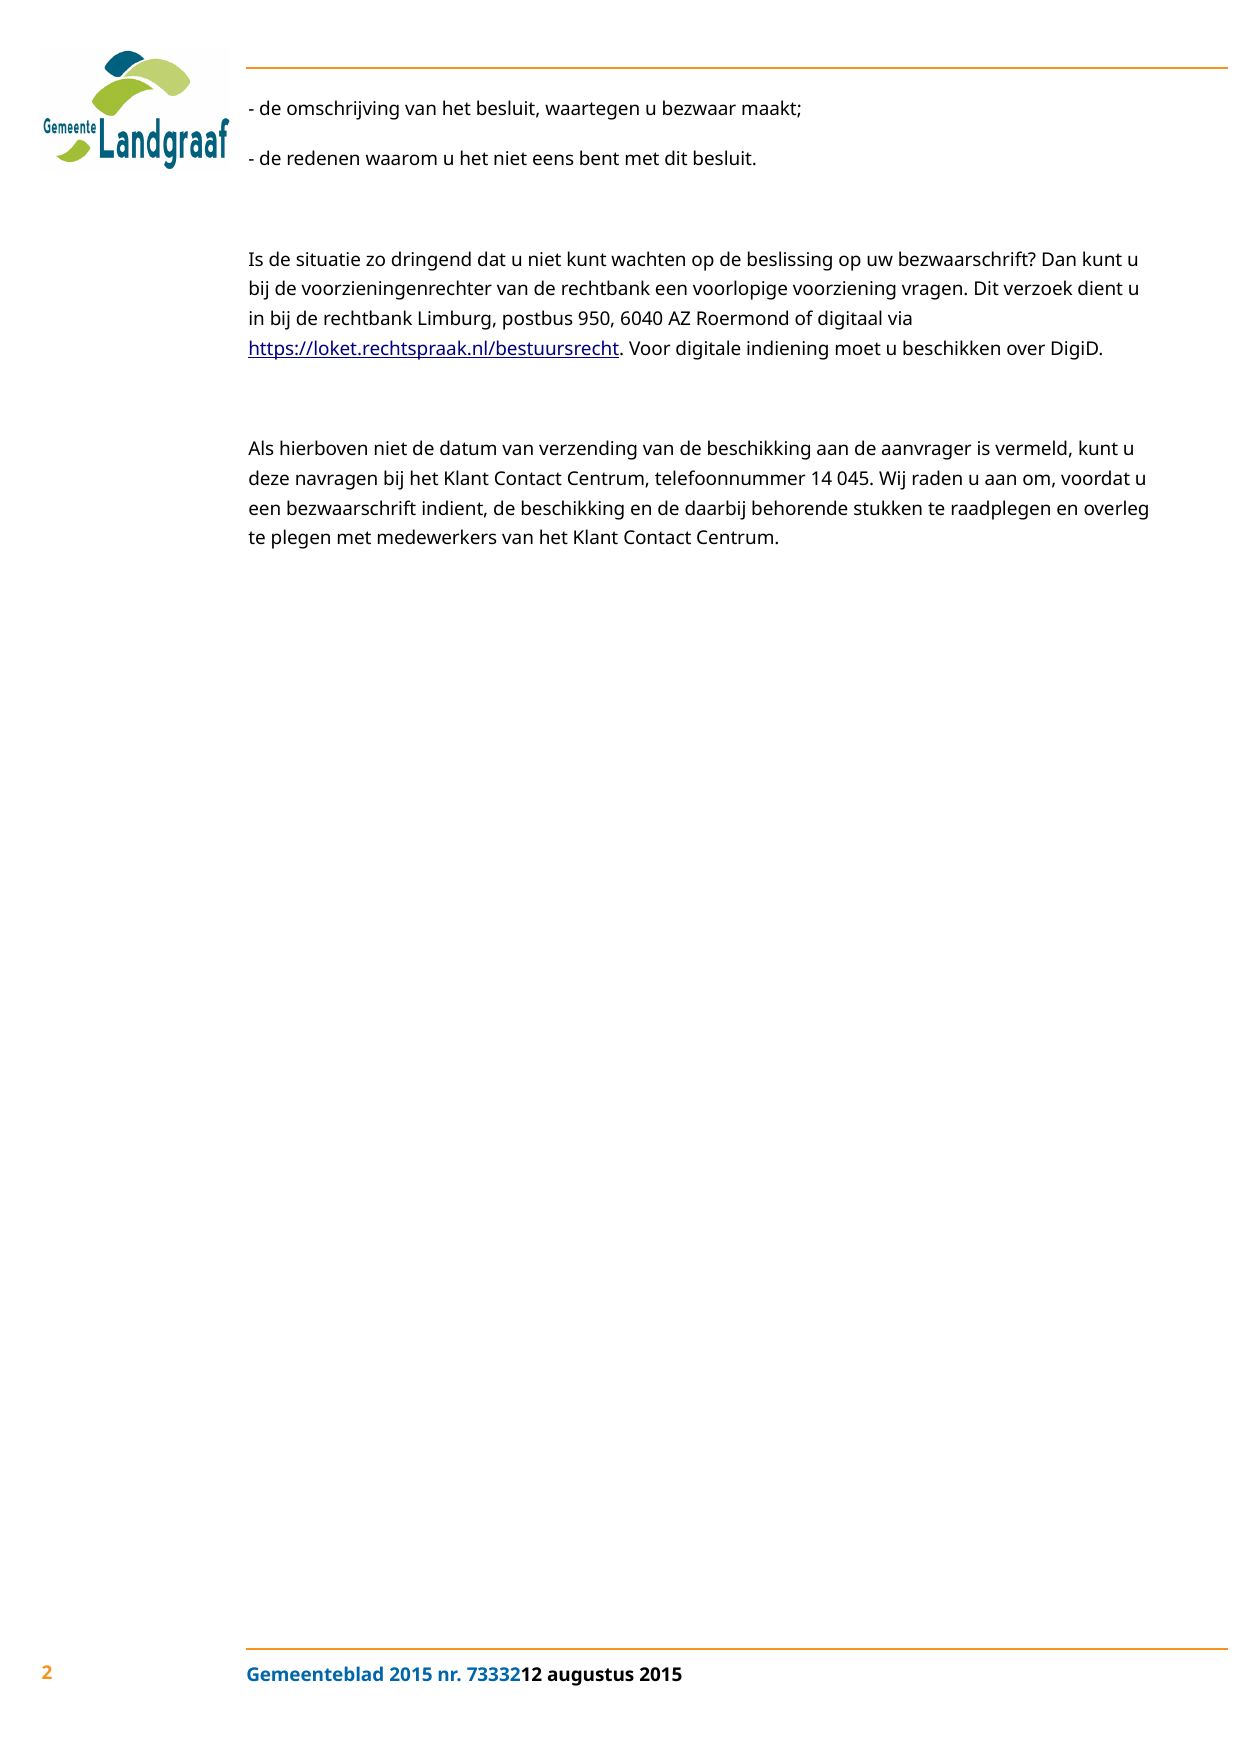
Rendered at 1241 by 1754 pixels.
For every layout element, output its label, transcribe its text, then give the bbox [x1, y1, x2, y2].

picture [41, 47, 231, 172]
text Is de situatie zo dringend dat u niet kunt wachten op de beslissing op uw bezwaarschrift? Dan kunt u bij de voorzieningenrechter van de rechtbank een voorlopige voorziening vragen. Dit verzoek dient u in bij de rechtbank Limburg, postbus 950, 6040 AZ Roermond of digitaal via https://loket.rechtspraak.nl/bestuursrecht. Voor digitale indiening moet u beschikken over DigiD. [248, 246, 1152, 361]
text - de redenen waarom u het niet eens bent met dit besluit. [248, 145, 1152, 171]
text - de omschrijving van het besluit, waartegen u bezwaar maakt; [248, 95, 1152, 121]
text Als hierboven niet de datum van verzending van de beschikking aan de aanvrager is vermeld, kunt u deze navragen bij het Klant Contact Centrum, telefoonnummer 14 045. Wij raden u aan om, voordat u een bezwaarschrift indient, de beschikking en de daarbij behorende stukken te raadplegen en overleg te plegen met medewerkers van het Klant Contact Centrum. [248, 436, 1152, 550]
